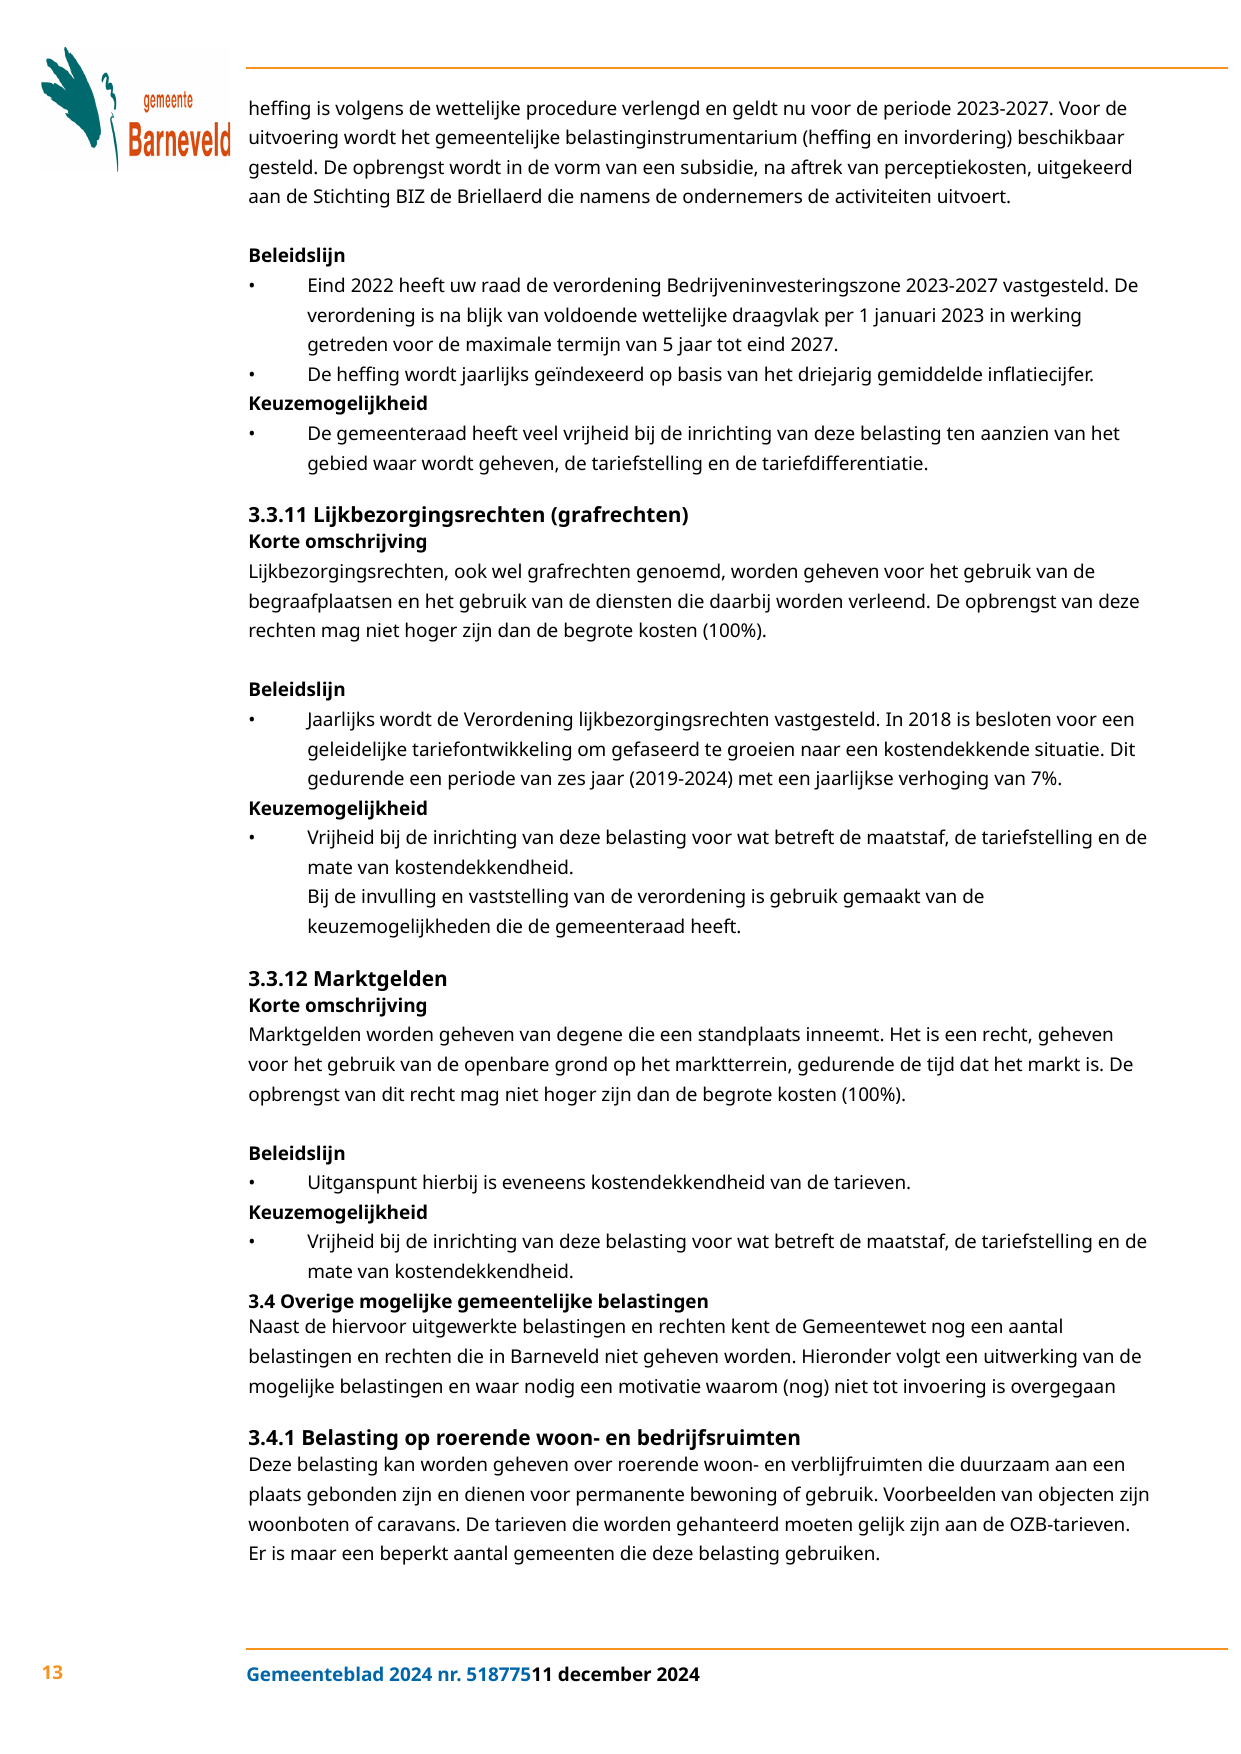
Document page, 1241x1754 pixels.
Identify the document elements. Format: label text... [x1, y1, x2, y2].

text Korte omschrijving [248, 992, 1152, 1018]
text Beleidslijn [248, 1140, 1152, 1166]
list Vrijheid bij de inrichting van deze belasting voor wat betreft de maatstaf, de tariefstelling en de mate van kostendekkendheid. [248, 824, 1152, 880]
list De gemeenteraad heeft veel vrijheid bij de inrichting van deze belasting ten aanzien van het gebied waar wordt geheven, de tariefstelling en de tariefdifferentiatie. [248, 420, 1152, 476]
text 3.4 Overige mogelijke gemeentelijke belastingen [248, 1288, 1152, 1314]
text Lijkbezorgingsrechten, ook wel grafrechten genoemd, worden geheven voor het gebruik van de begraafplaatsen en het gebruik van de diensten die daarbij worden verleend. De opbrengst van deze rechten mag niet hoger zijn dan de begrote kosten (100%). [248, 558, 1152, 643]
text Beleidslijn [248, 677, 1152, 702]
picture [41, 47, 231, 172]
text 3.3.12 Marktgelden [248, 964, 1152, 992]
text heffing is volgens de wettelijke procedure verlengd en geldt nu voor de periode 2023-2027. Voor de uitvoering wordt het gemeentelijke belastinginstrumentarium (heffing en invordering) beschikbaar gesteld. De opbrengst wordt in de vorm van een subsidie, na aftrek van perceptiekosten, uitgekeerd aan de Stichting BIZ de Briellaerd die namens de ondernemers de activiteiten uitvoert. [248, 95, 1152, 209]
text Korte omschrijving [248, 529, 1152, 554]
text Keuzemogelijkheid [248, 1199, 1152, 1225]
list De heffing wordt jaarlijks geïndexeerd op basis van het driejarig gemiddelde inflatiecijfer. [248, 361, 1152, 387]
text Keuzemogelijkheid [248, 795, 1152, 821]
list Vrijheid bij de inrichting van deze belasting voor wat betreft de maatstaf, de tariefstelling en de mate van kostendekkendheid. [248, 1229, 1152, 1284]
text Naast de hiervoor uitgewerkte belastingen en rechten kent de Gemeentewet nog een aantal belastingen en rechten die in Barneveld niet geheven worden. Hieronder volgt een uitwerking van de mogelijke belastingen en waar nodig een motivatie waarom (nog) niet tot invoering is overgegaan [248, 1314, 1152, 1398]
text Deze belasting kan worden geheven over roerende woon- en verblijfruimten die duurzaam aan een plaats gebonden zijn en dienen voor permanente bewoning of gebruik. Voorbeelden van objecten zijn woonboten of caravans. De tarieven die worden gehanteerd moeten gelijk zijn aan de OZB-tarieven. Er is maar een beperkt aantal gemeenten die deze belasting gebruiken. [248, 1452, 1152, 1566]
text Marktgelden worden geheven van degene die een standplaats inneemt. Het is een recht, geheven voor het gebruik van de openbare grond op het marktterrein, gedurende de tijd dat het markt is. De opbrengst van dit recht mag niet hoger zijn dan de begrote kosten (100%). [248, 1022, 1152, 1107]
list Uitganspunt hierbij is eveneens kostendekkendheid van de tarieven. [248, 1169, 1152, 1195]
text Keuzemogelijkheid [248, 391, 1152, 416]
list Bij de invulling en vaststelling van de verordening is gebruik gemaakt van de keuzemogelijkheden die de gemeenteraad heeft. [248, 884, 1152, 939]
text 3.3.11 Lijkbezorgingsrechten (grafrechten) [248, 500, 1152, 529]
list Eind 2022 heeft uw raad de verordening Bedrijveninvesteringszone 2023-2027 vastgesteld. De verordening is na blijk van voldoende wettelijke draagvlak per 1 januari 2023 in werking getreden voor de maximale termijn van 5 jaar tot eind 2027. [248, 272, 1152, 357]
text Beleidslijn [248, 243, 1152, 268]
list Jaarlijks wordt de Verordening lijkbezorgingsrechten vastgesteld. In 2018 is besloten voor een geleidelijke tariefontwikkeling om gefaseerd te groeien naar een kostendekkende situatie. Dit gedurende een periode van zes jaar (2019-2024) met een jaarlijkse verhoging van 7%. [248, 706, 1152, 791]
text 3.4.1 Belasting op roerende woon- en bedrijfsruimten [248, 1423, 1152, 1452]
